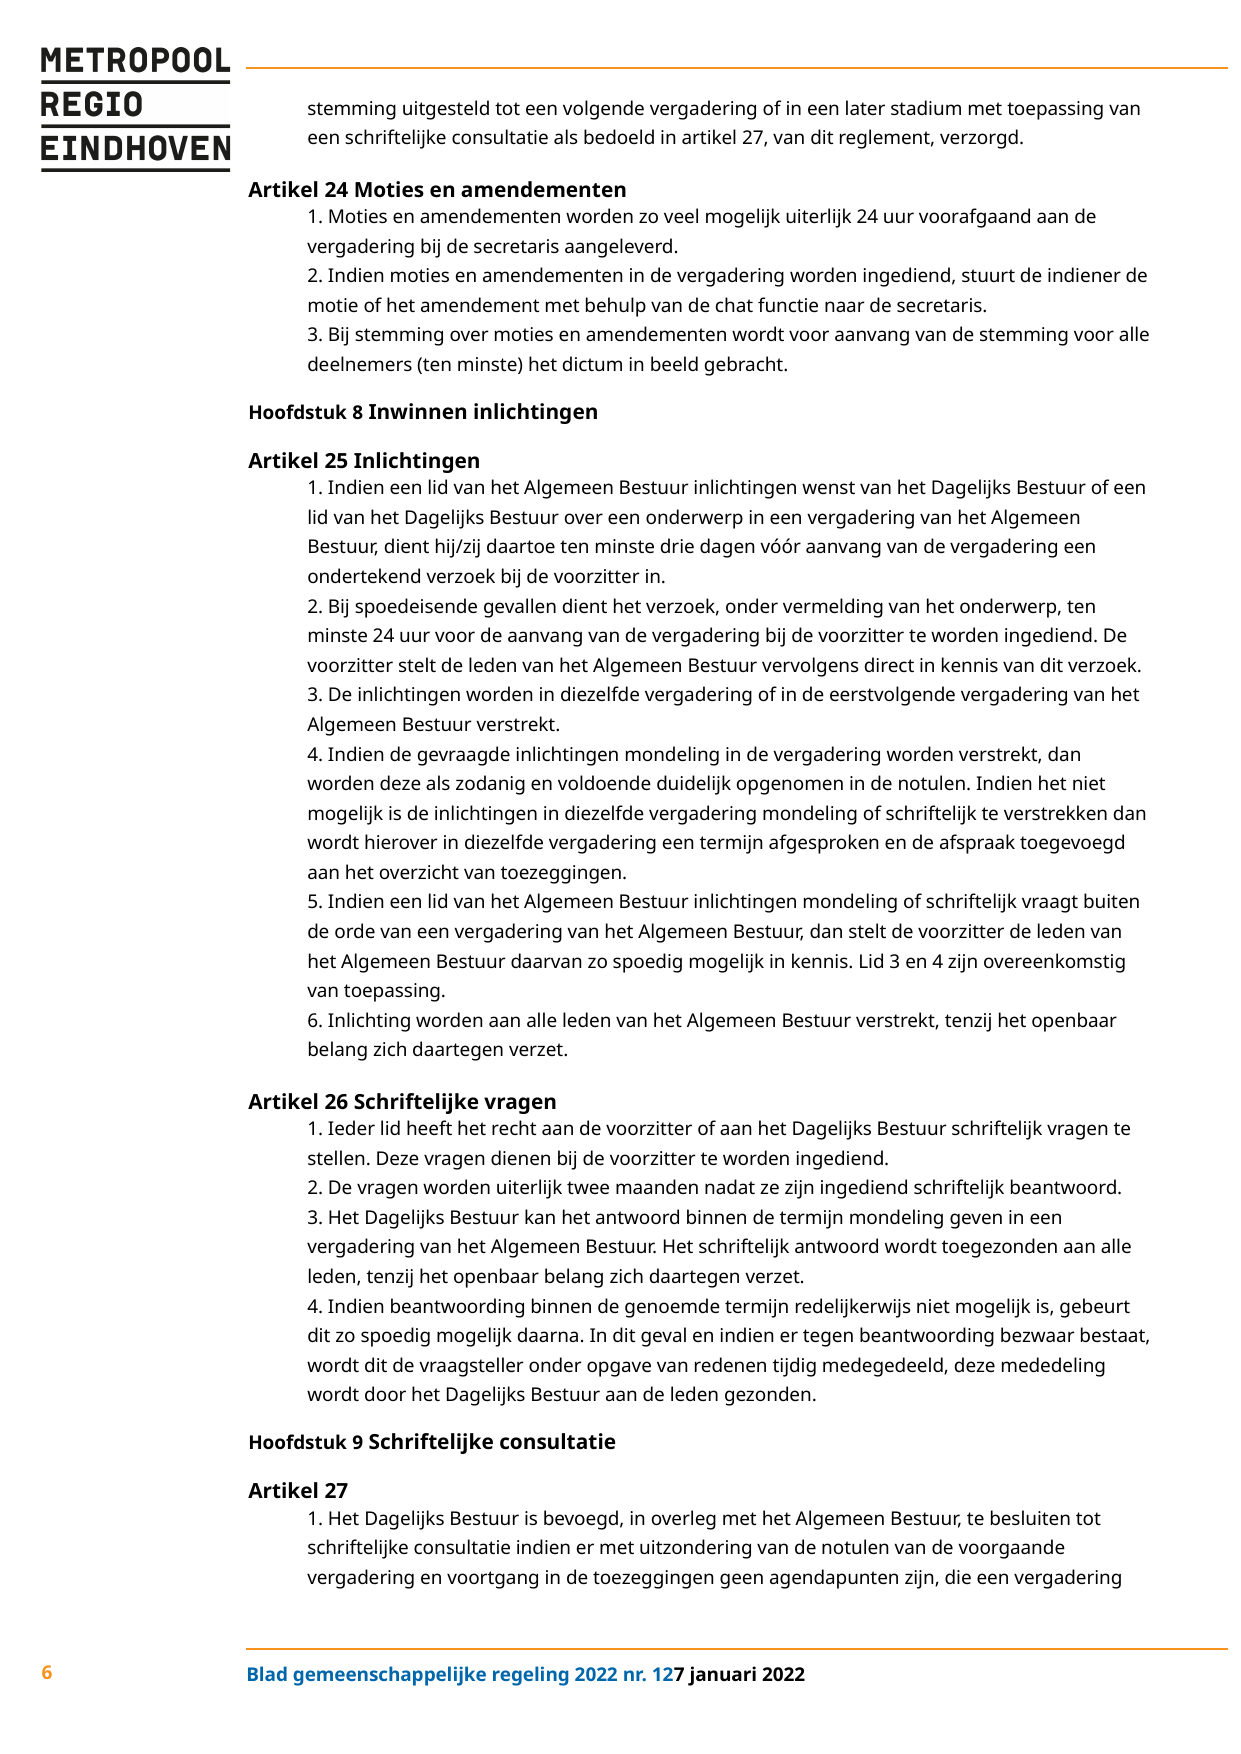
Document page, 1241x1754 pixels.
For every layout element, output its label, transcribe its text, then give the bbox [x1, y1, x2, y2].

list 6. Inlichting worden aan alle leden van het Algemeen Bestuur verstrekt, tenzij het openbaar belang zich daartegen verzet. [248, 1007, 1152, 1062]
list 1. Het Dagelijks Bestuur is bevoegd, in overleg met het Algemeen Bestuur, te besluiten tot schriftelijke consultatie indien er met uitzondering van de notulen van de voorgaande vergadering en voortgang in de toezeggingen geen agendapunten zijn, die een vergadering [248, 1505, 1152, 1590]
text Artikel 26 Schriftelijke vragen [248, 1087, 1152, 1115]
list stemming uitgesteld tot een volgende vergadering of in een later stadium met toepassing van een schriftelijke consultatie als bedoeld in artikel 27, van dit reglement, verzorgd. [248, 95, 1152, 150]
list 1. Ieder lid heeft het recht aan de voorzitter of aan het Dagelijks Bestuur schriftelijk vragen te stellen. Deze vragen dienen bij de voorzitter te worden ingediend. [248, 1115, 1152, 1171]
text Hoofdstuk 8 Inwinnen inlichtingen [248, 397, 1152, 425]
list 1. Moties en amendementen worden zo veel mogelijk uiterlijk 24 uur voorafgaand aan de vergadering bij de secretaris aangeleverd. [248, 203, 1152, 258]
list 4. Indien beantwoording binnen de genoemde termijn redelijkerwijs niet mogelijk is, gebeurt dit zo spoedig mogelijk daarna. In dit geval en indien er tegen beantwoording bezwaar bestaat, wordt dit de vraagsteller onder opgave van redenen tijdig medegedeeld, deze mededeling wordt door het Dagelijks Bestuur aan de leden gezonden. [248, 1293, 1152, 1407]
text Artikel 24 Moties en amendementen [248, 175, 1152, 203]
list 2. Bij spoedeisende gevallen dient het verzoek, onder vermelding van het onderwerp, ten minste 24 uur voor de aanvang van de vergadering bij de voorzitter te worden ingediend. De voorzitter stelt de leden van het Algemeen Bestuur vervolgens direct in kennis van dit verzoek. [248, 593, 1152, 678]
list 3. Het Dagelijks Bestuur kan het antwoord binnen de termijn mondeling geven in een vergadering van het Algemeen Bestuur. Het schriftelijk antwoord wordt toegezonden aan alle leden, tenzij het openbaar belang zich daartegen verzet. [248, 1204, 1152, 1289]
list 5. Indien een lid van het Algemeen Bestuur inlichtingen mondeling of schriftelijk vraagt buiten de orde van een vergadering van het Algemeen Bestuur, dan stelt de voorzitter de leden van het Algemeen Bestuur daarvan zo spoedig mogelijk in kennis. Lid 3 en 4 zijn overeenkomstig van toepassing. [248, 889, 1152, 1003]
text Artikel 27 [248, 1477, 1152, 1505]
list 4. Indien de gevraagde inlichtingen mondeling in de vergadering worden verstrekt, dan worden deze als zodanig en voldoende duidelijk opgenomen in de notulen. Indien het niet mogelijk is de inlichtingen in diezelfde vergadering mondeling of schriftelijk te verstrekken dan wordt hierover in diezelfde vergadering een termijn afgesproken en de afspraak toegevoegd aan het overzicht van toezeggingen. [248, 741, 1152, 885]
list 3. De inlichtingen worden in diezelfde vergadering of in de eerstvolgende vergadering van het Algemeen Bestuur verstrekt. [248, 682, 1152, 737]
list 2. Indien moties en amendementen in de vergadering worden ingediend, stuurt de indiener de motie of het amendement met behulp van de chat functie naar de secretaris. [248, 262, 1152, 318]
picture [41, 47, 231, 172]
text Hoofdstuk 9 Schriftelijke consultatie [248, 1427, 1152, 1456]
list 3. Bij stemming over moties en amendementen wordt voor aanvang van de stemming voor alle deelnemers (ten minste) het dictum in beeld gebracht. [248, 322, 1152, 377]
list 2. De vragen worden uiterlijk twee maanden nadat ze zijn ingediend schriftelijk beantwoord. [248, 1174, 1152, 1200]
list 1. Indien een lid van het Algemeen Bestuur inlichtingen wenst van het Dagelijks Bestuur of een lid van het Dagelijks Bestuur over een onderwerp in een vergadering van het Algemeen Bestuur, dient hij/zij daartoe ten minste drie dagen vóór aanvang van de vergadering een ondertekend verzoek bij de voorzitter in. [248, 474, 1152, 589]
text Artikel 25 Inlichtingen [248, 446, 1152, 474]
